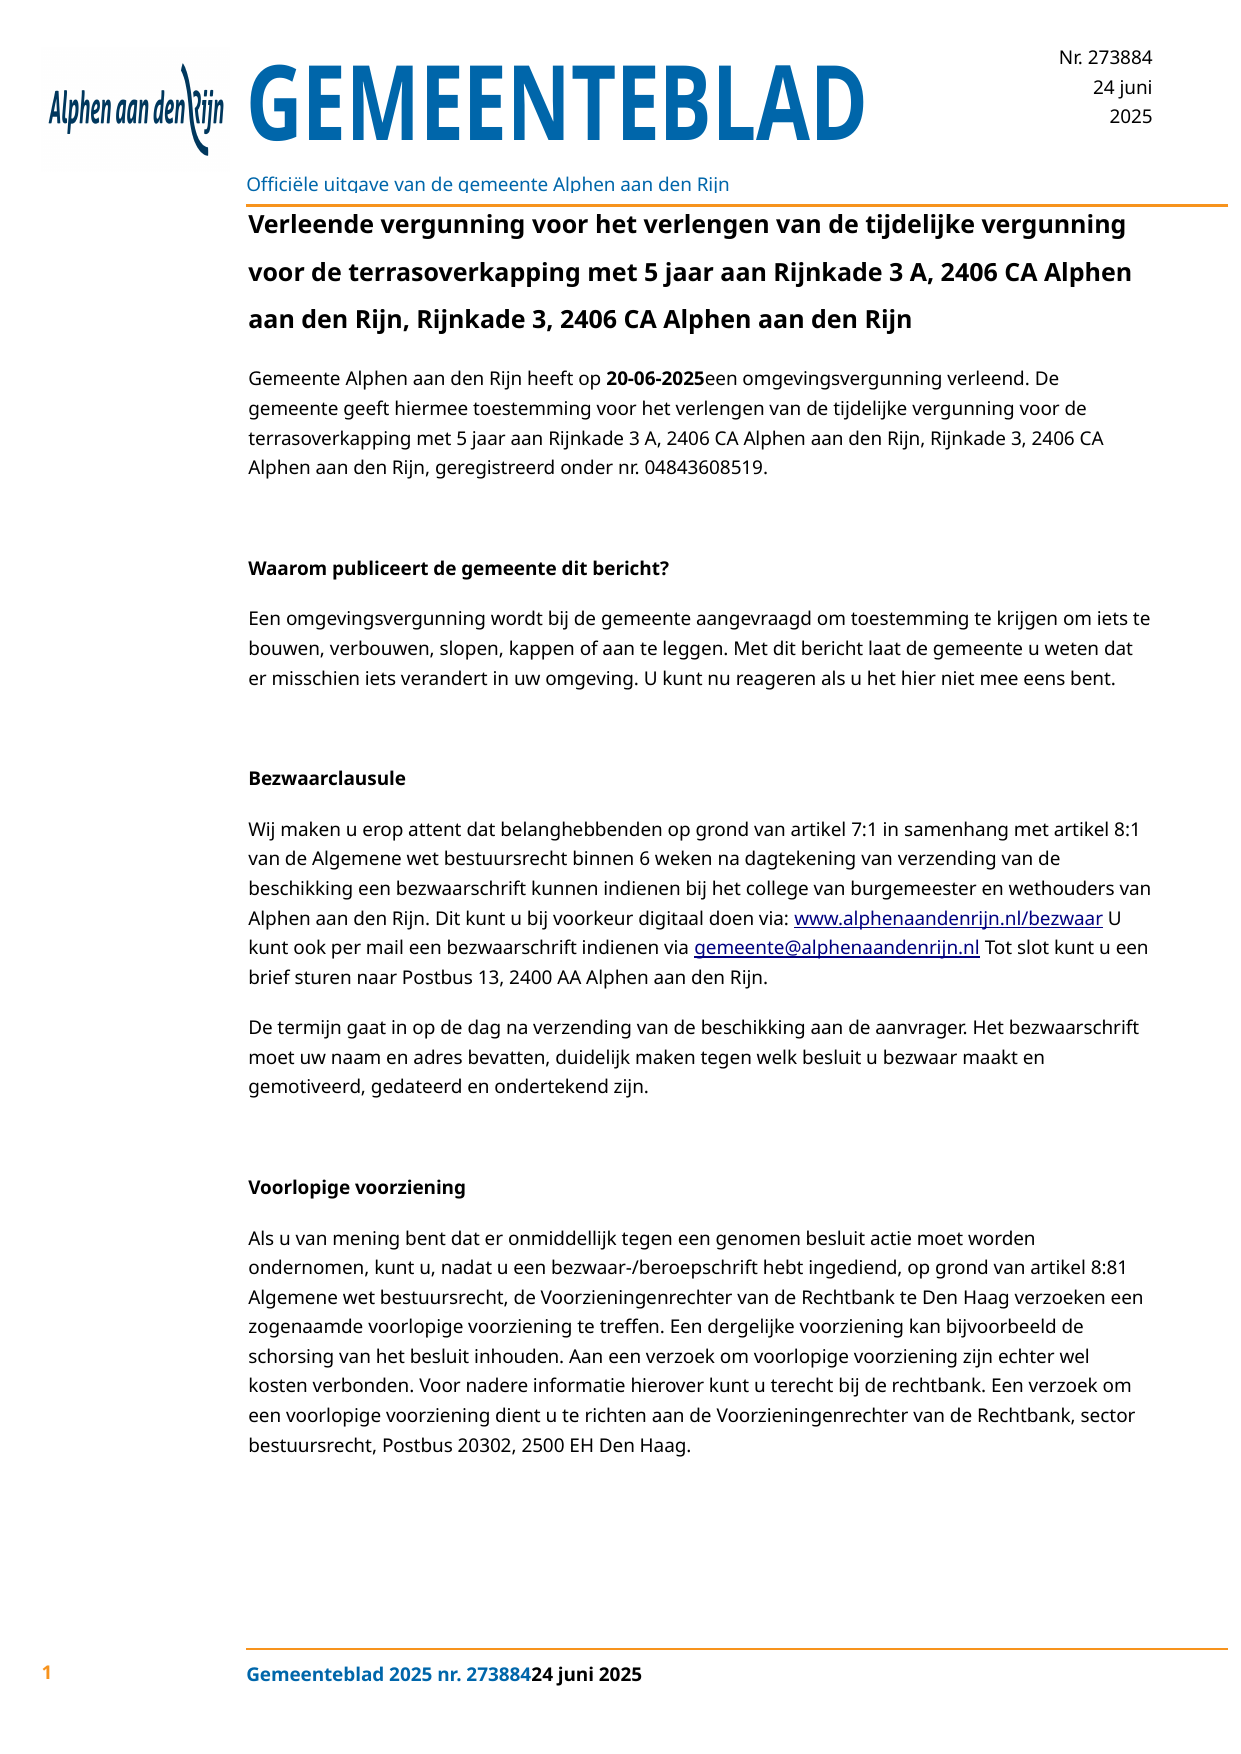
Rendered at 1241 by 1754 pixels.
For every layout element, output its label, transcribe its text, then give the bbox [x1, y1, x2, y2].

text Gemeente Alphen aan den Rijn heeft op 20-06-2025een omgevingsvergunning verleend. De gemeente geeft hiermee toestemming voor het verlengen van de tijdelijke vergunning voor de terrasoverkapping met 5 jaar aan Rijnkade 3 A, 2406 CA Alphen aan den Rijn, Rijnkade 3, 2406 CA Alphen aan den Rijn, geregistreerd onder nr. 04843608519. [248, 366, 1152, 480]
text Wij maken u erop attent dat belanghebbenden op grond van artikel 7:1 in samenhang met artikel 8:1 van de Algemene wet bestuursrecht binnen 6 weken na dagtekening van verzending van de beschikking een bezwaarschrift kunnen indienen bij het college van burgemeester en wethouders van Alphen aan den Rijn. Dit kunt u bij voorkeur digitaal doen via: www.alphenaandenrijn.nl/bezwaar U kunt ook per mail een bezwaarschrift indienen via gemeente@alphenaandenrijn.nl Tot slot kunt u een brief sturen naar Postbus 13, 2400 AA Alphen aan den Rijn. [248, 816, 1152, 989]
text Waarom publiceert de gemeente dit bericht? [248, 555, 1152, 581]
text Verleende vergunning voor het verlengen van de tijdelijke vergunning voor de terrasoverkapping met 5 jaar aan Rijnkade 3 A, 2406 CA Alphen aan den Rijn, Rijnkade 3, 2406 CA Alphen aan den Rijn [248, 207, 1152, 336]
picture [41, 47, 231, 172]
text Als u van mening bent dat er onmiddellijk tegen een genomen besluit actie moet worden ondernomen, kunt u, nadat u een bezwaar-/beroepschrift hebt ingediend, op grond van artikel 8:81 Algemene wet bestuursrecht, de Voorzieningenrechter van de Rechtbank te Den Haag verzoeken een zogenaamde voorlopige voorziening te treffen. Een dergelijke voorziening kan bijvoorbeeld de schorsing van het besluit inhouden. Aan een verzoek om voorlopige voorziening zijn echter wel kosten verbonden. Voor nadere informatie hierover kunt u terecht bij de rechtbank. Een verzoek om een voorlopige voorziening dient u te richten aan de Voorzieningenrechter van de Rechtbank, sector bestuursrecht, Postbus 20302, 2500 EH Den Haag. [248, 1225, 1152, 1457]
text De termijn gaat in op de dag na verzending van de beschikking aan de aanvrager. Het bezwaarschrift moet uw naam en adres bevatten, duidelijk maken tegen welk besluit u bezwaar maakt en gemotiveerd, gedateerd en ondertekend zijn. [248, 1014, 1152, 1099]
text Voorlopige voorziening [248, 1174, 1152, 1200]
text Een omgevingsvergunning wordt bij de gemeente aangevraagd om toestemming te krijgen om iets te bouwen, verbouwen, slopen, kappen of aan te leggen. Met dit bericht laat de gemeente u weten dat er misschien iets verandert in uw omgeving. U kunt nu reageren als u het hier niet mee eens bent. [248, 606, 1152, 690]
text Bezwaarclausule [248, 766, 1152, 791]
